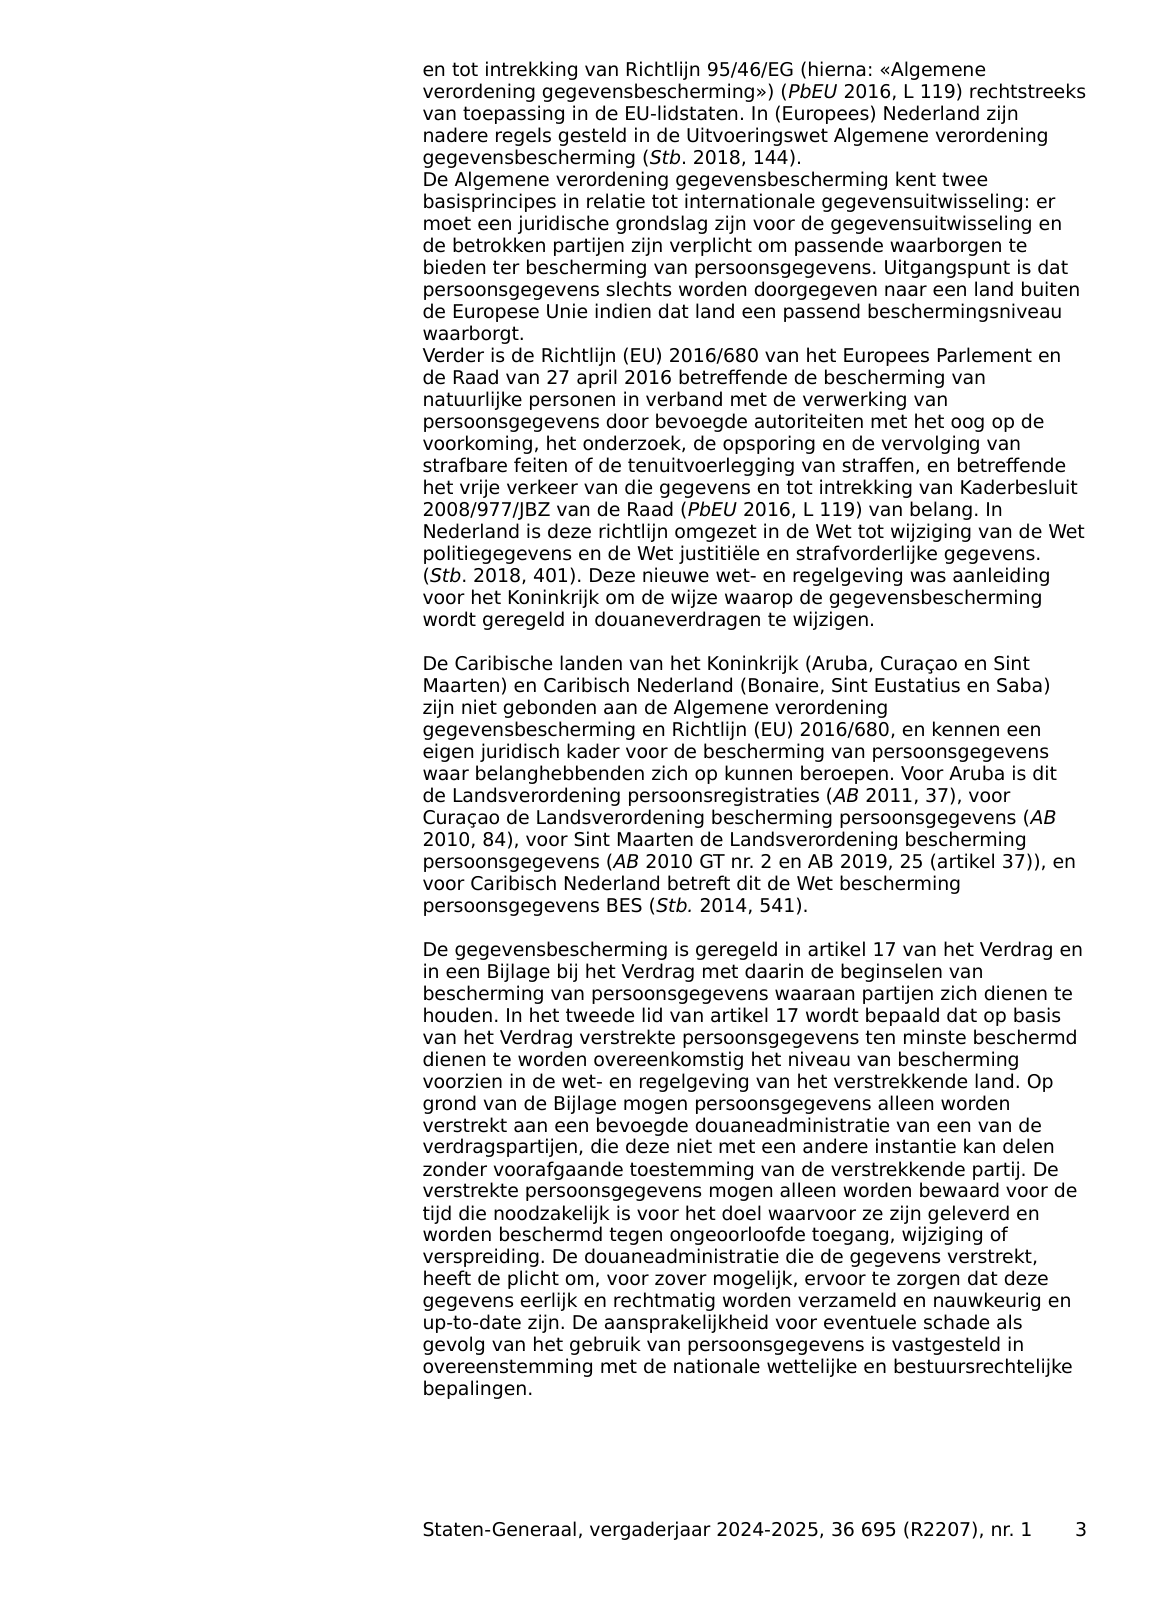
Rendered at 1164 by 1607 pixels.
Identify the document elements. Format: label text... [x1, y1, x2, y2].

text Verder is de Richtlijn (EU) 2016/680 van het Europees Parlement en de Raad van 27 april 2016 betreffende de bescherming van natuurlijke personen in verband met de verwerking van persoonsgegevens door bevoegde autoriteiten met het oog op de voorkoming, het onderzoek, de opsporing en de vervolging van strafbare feiten of de tenuitvoerlegging van straffen, en betreffende het vrije verkeer van die gegevens en tot intrekking van Kaderbesluit 2008/977/JBZ van de Raad (PbEU 2016, L 119) van belang. In Nederland is deze richtlijn omgezet in de Wet tot wijziging van de Wet politiegegevens en de Wet justitiële en strafvorderlijke gegevens. (Stb. 2018, 401). Deze nieuwe wet- en regelgeving was aanleiding voor het Koninkrijk om de wijze waarop de gegevensbescherming wordt geregeld in douaneverdragen te wijzigen. [422, 345, 1087, 631]
text De gegevensbescherming is geregeld in artikel 17 van het Verdrag en in een Bijlage bij het Verdrag met daarin de beginselen van bescherming van persoonsgegevens waaraan partijen zich dienen te houden. In het tweede lid van artikel 17 wordt bepaald dat op basis van het Verdrag verstrekte persoonsgegevens ten minste beschermd dienen te worden overeenkomstig het niveau van bescherming voorzien in de wet- en regelgeving van het verstrekkende land. Op grond van de Bijlage mogen persoonsgegevens alleen worden verstrekt aan een bevoegde douaneadministratie van een van de verdragspartijen, die deze niet met een andere instantie kan delen zonder voorafgaande toestemming van de verstrekkende partij. De verstrekte persoonsgegevens mogen alleen worden bewaard voor de tijd die noodzakelijk is voor het doel waarvoor ze zijn geleverd en worden beschermd tegen ongeoorloofde toegang, wijziging of verspreiding. De douaneadministratie die de gegevens verstrekt, heeft de plicht om, voor zover mogelijk, ervoor te zorgen dat deze gegevens eerlijk en rechtmatig worden verzameld en nauwkeurig en up-to-date zijn. De aansprakelijkheid voor eventuele schade als gevolg van het gebruik van persoonsgegevens is vastgesteld in overeenstemming met de nationale wettelijke en bestuursrechtelijke bepalingen. [422, 939, 1087, 1400]
text en tot intrekking van Richtlijn 95/46/EG (hierna: «Algemene verordening gegevensbescherming») (PbEU 2016, L 119) rechtstreeks van toepassing in de EU-lidstaten. In (Europees) Nederland zijn nadere regels gesteld in de Uitvoeringswet Algemene verordening gegevensbescherming (Stb. 2018, 144). [422, 59, 1087, 169]
text De Algemene verordening gegevensbescherming kent twee basisprincipes in relatie tot internationale gegevensuitwisseling: er moet een juridische grondslag zijn voor de gegevensuitwisseling en de betrokken partijen zijn verplicht om passende waarborgen te bieden ter bescherming van persoonsgegevens. Uitgangspunt is dat persoonsgegevens slechts worden doorgegeven naar een land buiten de Europese Unie indien dat land een passend beschermingsniveau waarborgt. [422, 169, 1087, 345]
text De Caribische landen van het Koninkrijk (Aruba, Curaçao en Sint Maarten) en Caribisch Nederland (Bonaire, Sint Eustatius en Saba) zijn niet gebonden aan de Algemene verordening gegevensbescherming en Richtlijn (EU) 2016/680, en kennen een eigen juridisch kader voor de bescherming van persoonsgegevens waar belanghebbenden zich op kunnen beroepen. Voor Aruba is dit de Landsverordening persoonsregistraties (AB 2011, 37), voor Curaçao de Landsverordening bescherming persoonsgegevens (AB 2010, 84), voor Sint Maarten de Landsverordening bescherming persoonsgegevens (AB 2010 GT nr. 2 en AB 2019, 25 (artikel 37)), en voor Caribisch Nederland betreft dit de Wet bescherming persoonsgegevens BES (Stb. 2014, 541). [422, 653, 1087, 916]
